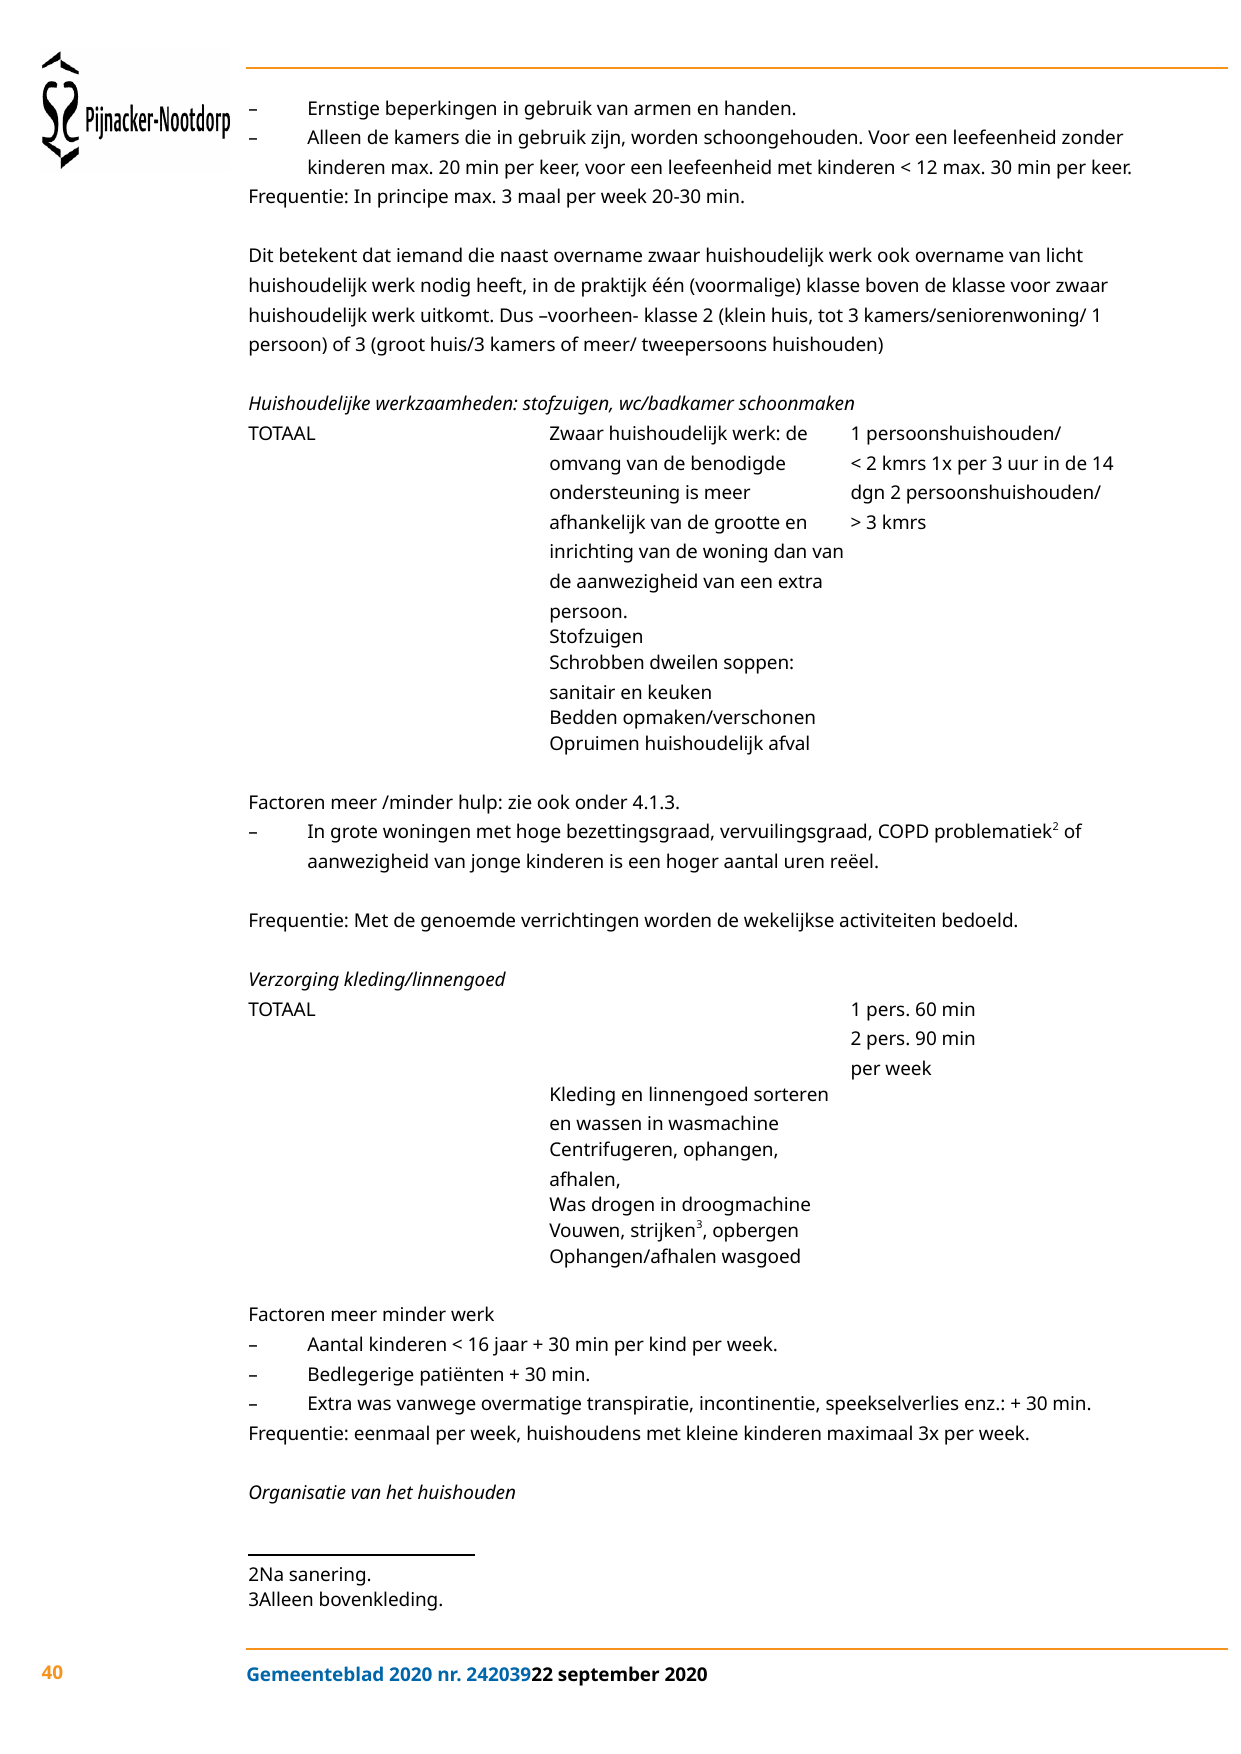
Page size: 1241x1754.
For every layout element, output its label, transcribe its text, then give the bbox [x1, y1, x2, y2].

text Dit betekent dat iemand die naast overname zwaar huishoudelijk werk ook overname van licht huishoudelijk werk nodig heeft, in de praktijk één (voormalige) klasse boven de klasse voor zwaar huishoudelijk werk uitkomt. Dus –voorheen- klasse 2 (klein huis, tot 3 kamers/seniorenwoning/ 1 persoon) of 3 (groot huis/3 kamers of meer/ tweepersoons huishouden) [248, 243, 1152, 357]
text Frequentie: In principe max. 3 maal per week 20-30 min. [248, 183, 1152, 209]
text Huishoudelijke werkzaamheden: stofzuigen, wc/badkamer schoonmaken [248, 391, 1152, 416]
table_cell Schrobben dweilen soppen: sanitair en keuken [549, 649, 850, 704]
text Factoren meer minder werk [248, 1302, 1152, 1327]
table_cell Stofzuigen [549, 624, 850, 649]
table_cell Vouwen, strijken, opbergen [549, 1217, 850, 1243]
text Frequentie: eenmaal per week, huishoudens met kleine kinderen maximaal 3x per week. [248, 1420, 1152, 1446]
table_cell [248, 624, 549, 649]
table_header TOTAAL [248, 996, 549, 1081]
table_cell [248, 649, 549, 704]
table_header 1 pers. 60 min 2 pers. 90 min per week [850, 996, 1152, 1081]
table_header 1 persoonshuishouden/ < 2 kmrs 1x per 3 uur in de 14 dgn 2 persoonshuishouden/ > 3 kmrs [850, 420, 1152, 623]
table_cell Kleding en linnengoed sorteren en wassen in wasmachine [549, 1081, 850, 1136]
list Alleen de kamers die in gebruik zijn, worden schoongehouden. Voor een leefeenheid zonder kinderen max. 20 min per keer, voor een leefeenheid met kinderen < 12 max. 30 min per keer. [248, 124, 1152, 180]
table_cell Was drogen in droogmachine [549, 1192, 850, 1217]
text Factoren meer /minder hulp: zie ook onder 4.1.3. [248, 789, 1152, 814]
list Extra was vanwege overmatige transpiratie, incontinentie, speekselverlies enz.: + 30 min. [248, 1390, 1152, 1416]
text Verzorging kleding/linnengoed [248, 966, 1152, 992]
table_header Zwaar huishoudelijk werk: de omvang van de benodigde ondersteuning is meer afhankelijk van de grootte en inrichting van de woning dan van de aanwezigheid van een extra persoon. [549, 420, 850, 623]
table_cell [248, 730, 549, 756]
table_cell [850, 624, 1152, 649]
table_cell [248, 1136, 549, 1192]
table_cell [850, 730, 1152, 756]
table_cell [850, 1243, 1152, 1269]
table_cell [850, 1081, 1152, 1136]
table_cell [248, 1192, 549, 1217]
table_cell Ophangen/afhalen wasgoed [549, 1243, 850, 1269]
table_cell Centrifugeren, ophangen, afhalen, [549, 1136, 850, 1192]
table_cell [248, 1081, 549, 1136]
text Frequentie: Met de genoemde verrichtingen worden de wekelijkse activiteiten bedoeld. [248, 907, 1152, 933]
list Bedlegerige patiënten + 30 min. [248, 1361, 1152, 1386]
table_header TOTAAL [248, 420, 549, 623]
table_cell Opruimen huishoudelijk afval [549, 730, 850, 756]
list In grote woningen met hoge bezettingsgraad, vervuilingsgraad, COPD problematiek of aanwezigheid van jonge kinderen is een hoger aantal uren reëel. [248, 818, 1152, 874]
table_cell [850, 705, 1152, 730]
list Na sanering. [248, 1561, 1152, 1586]
list Aantal kinderen < 16 jaar + 30 min per kind per week. [248, 1331, 1152, 1357]
table_cell [248, 705, 549, 730]
table_cell [248, 1217, 549, 1243]
table_cell [850, 649, 1152, 704]
table_header [549, 996, 850, 1081]
table_cell [248, 1243, 549, 1269]
list Ernstige beperkingen in gebruik van armen en handen. [248, 95, 1152, 121]
table_cell [850, 1217, 1152, 1243]
text Organisatie van het huishouden [248, 1479, 1152, 1505]
table_cell [850, 1136, 1152, 1192]
picture [41, 47, 231, 172]
table_cell Bedden opmaken/verschonen [549, 705, 850, 730]
table_cell [850, 1192, 1152, 1217]
